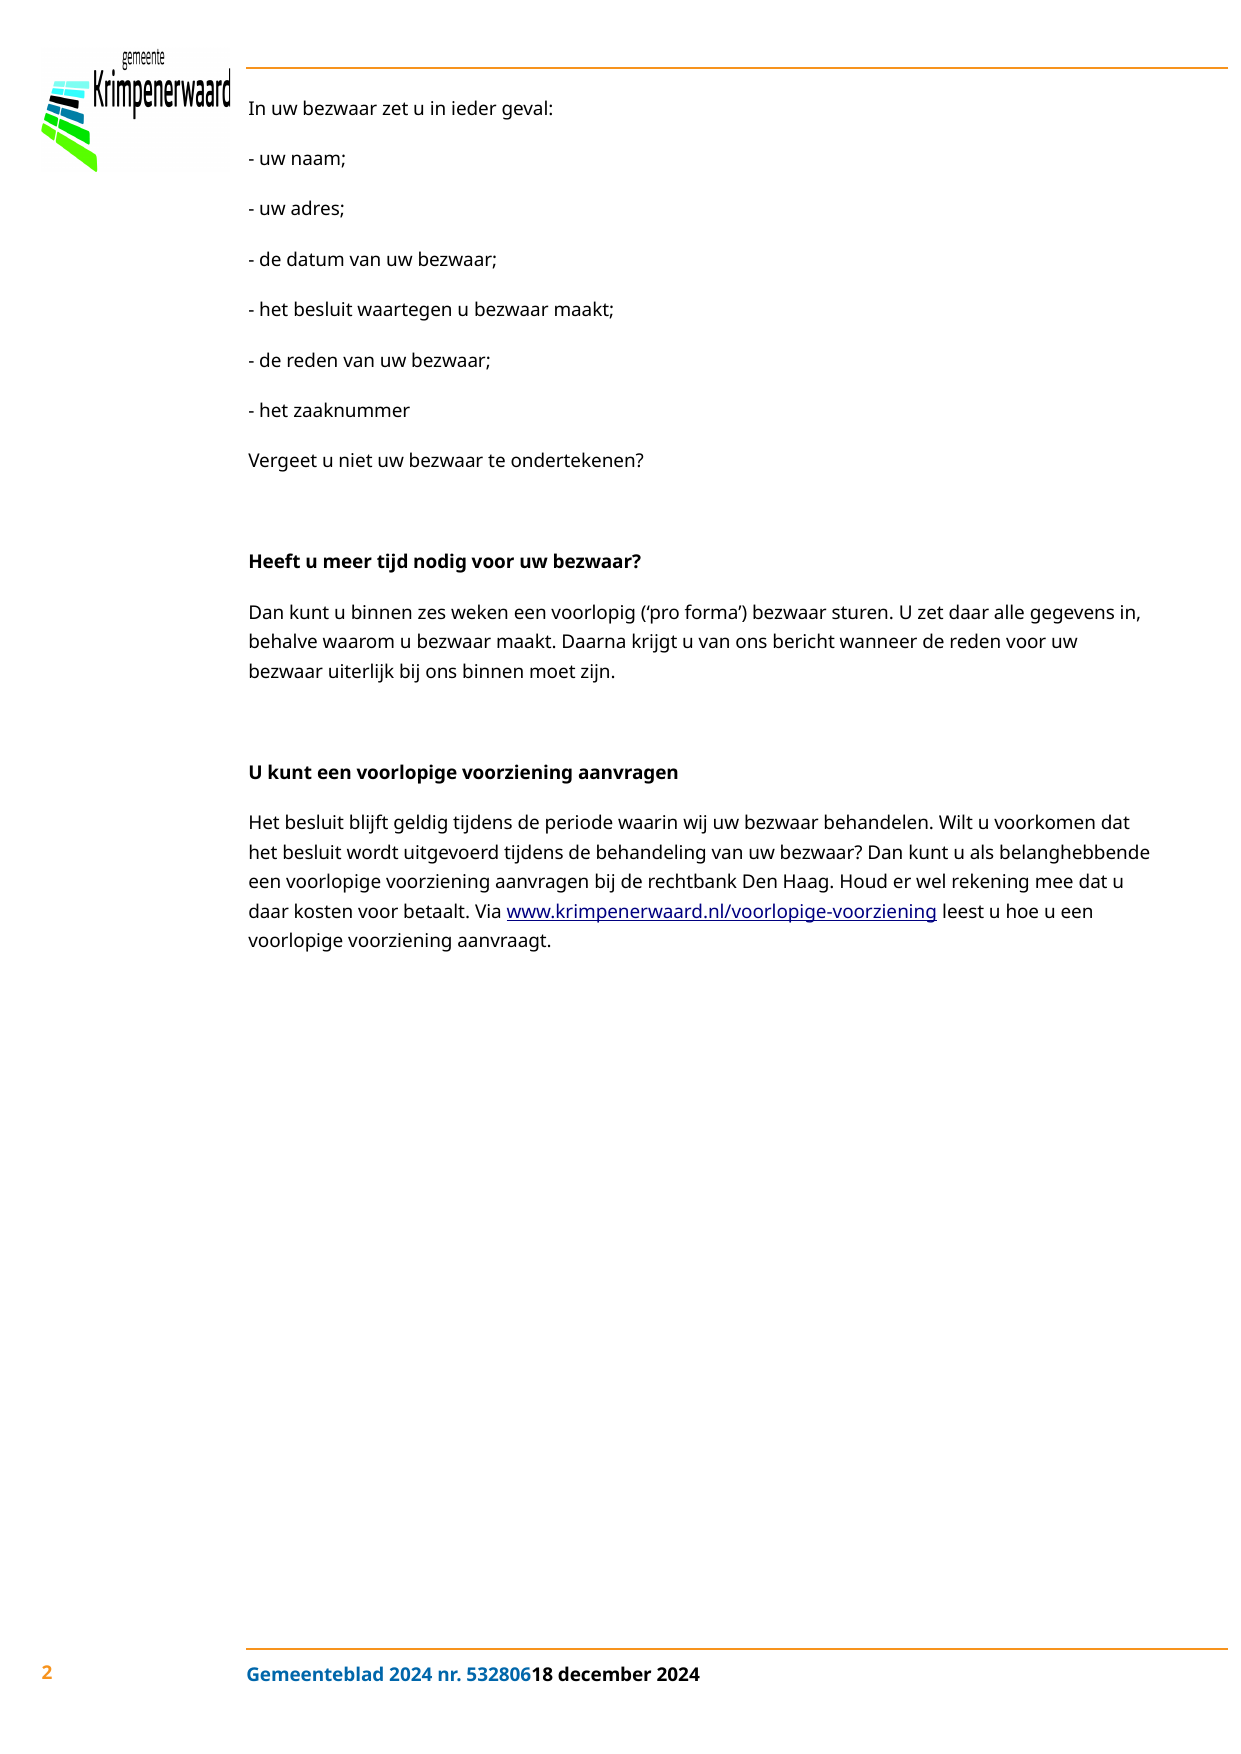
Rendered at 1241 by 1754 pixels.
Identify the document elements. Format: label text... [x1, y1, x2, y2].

text - het zaaknummer [248, 397, 1152, 423]
text Heeft u meer tijd nodig voor uw bezwaar? [248, 548, 1152, 574]
text - het besluit waartegen u bezwaar maakt; [248, 296, 1152, 322]
text - uw naam; [248, 145, 1152, 171]
text Dan kunt u binnen zes weken een voorlopig (‘pro forma’) bezwaar sturen. U zet daar alle gegevens in, behalve waarom u bezwaar maakt. Daarna krijgt u van ons bericht wanneer de reden voor uw bezwaar uiterlijk bij ons binnen moet zijn. [248, 599, 1152, 684]
text - uw adres; [248, 196, 1152, 221]
text - de datum van uw bezwaar; [248, 246, 1152, 272]
text U kunt een voorlopige voorziening aanvragen [248, 759, 1152, 785]
text Vergeet u niet uw bezwaar te ondertekenen? [248, 448, 1152, 473]
text In uw bezwaar zet u in ieder geval: [248, 95, 1152, 121]
picture [41, 47, 231, 172]
text Het besluit blijft geldig tijdens de periode waarin wij uw bezwaar behandelen. Wilt u voorkomen dat het besluit wordt uitgevoerd tijdens de behandeling van uw bezwaar? Dan kunt u als belanghebbende een voorlopige voorziening aanvragen bij de rechtbank Den Haag. Houd er wel rekening mee dat u daar kosten voor betaalt. Via www.krimpenerwaard.nl/voorlopige-voorziening leest u hoe u een voorlopige voorziening aanvraagt. [248, 809, 1152, 953]
text - de reden van uw bezwaar; [248, 347, 1152, 373]
